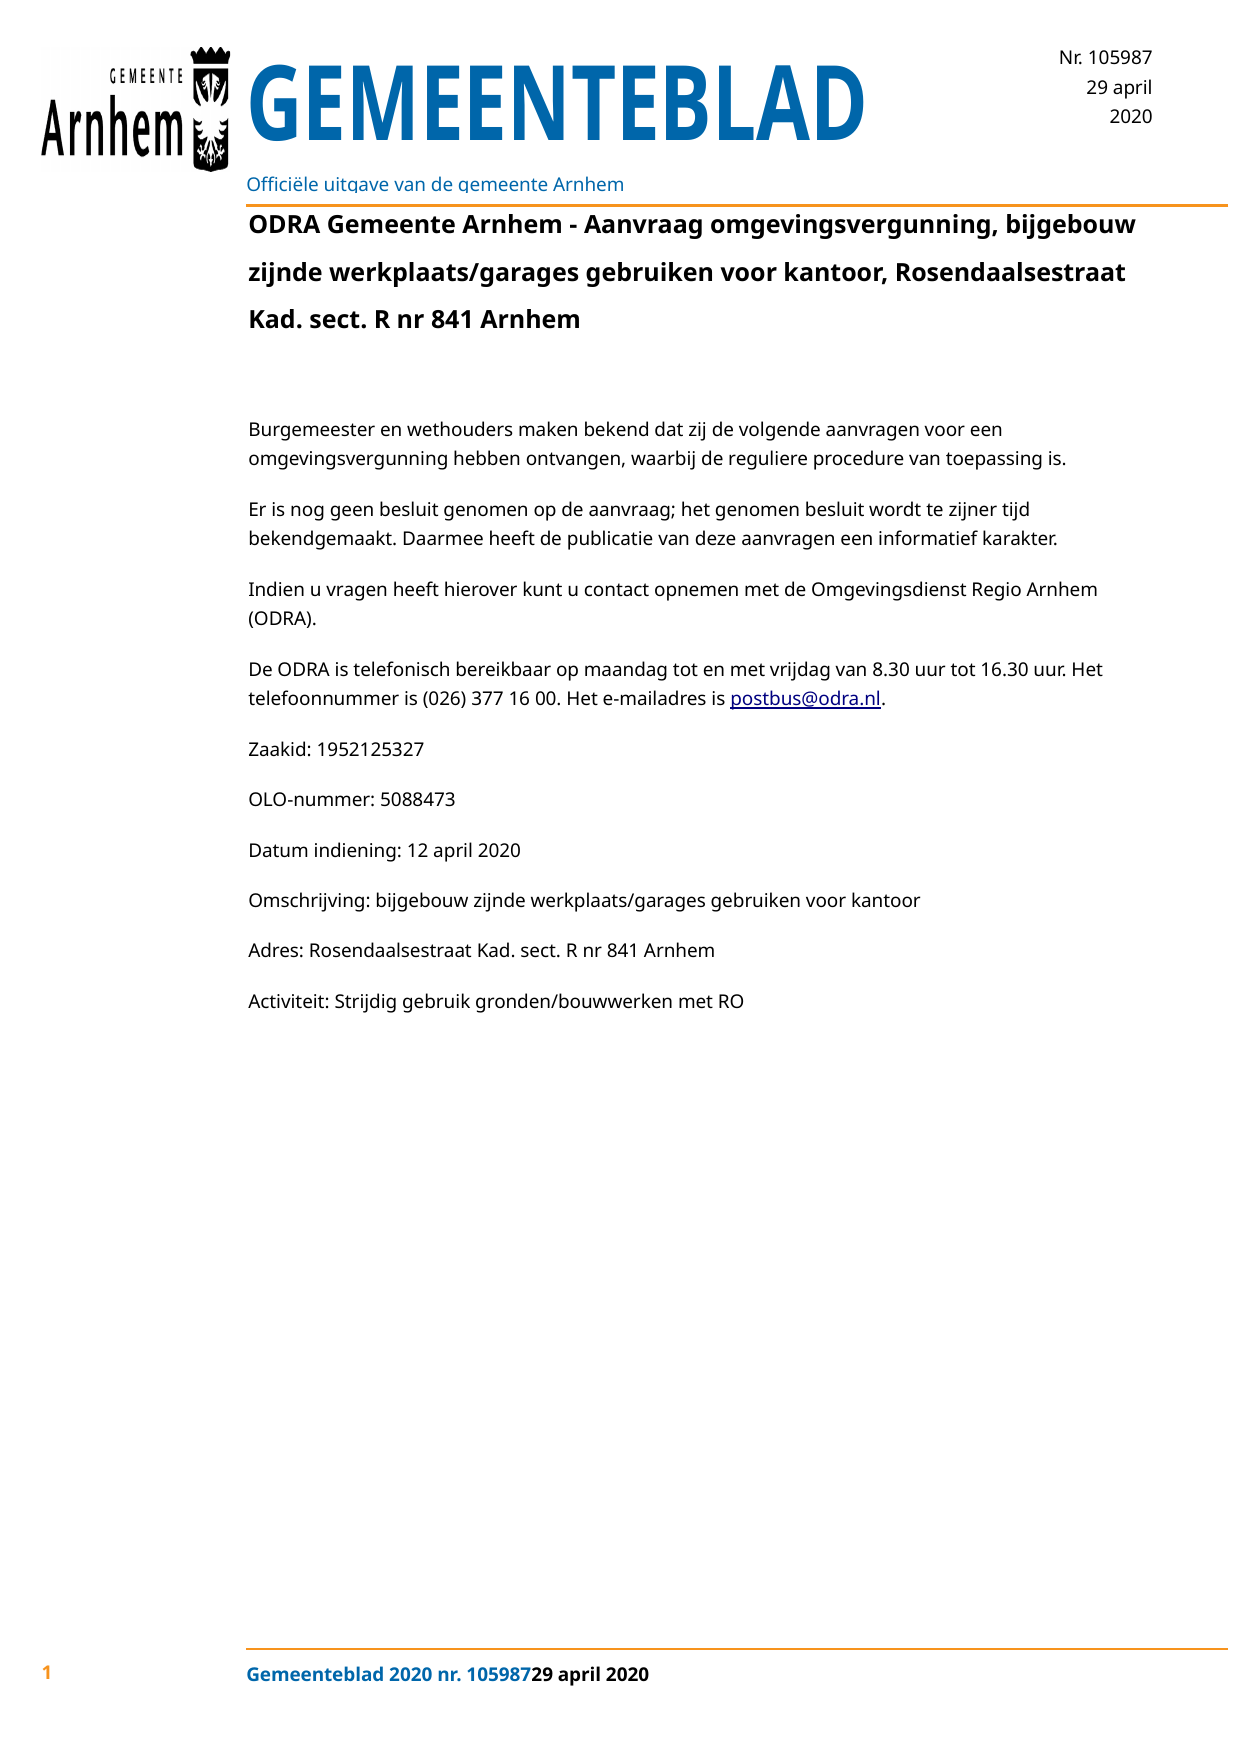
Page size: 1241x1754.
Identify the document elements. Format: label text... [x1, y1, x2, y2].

text Activiteit: Strijdig gebruik gronden/bouwwerken met RO [248, 988, 1152, 1014]
text Indien u vragen heeft hierover kunt u contact opnemen met de Omgevingsdienst Regio Arnhem (ODRA). [248, 576, 1152, 631]
text Burgemeester en wethouders maken bekend dat zij de volgende aanvragen voor een omgevingsvergunning hebben ontvangen, waarbij de reguliere procedure van toepassing is. [248, 416, 1152, 471]
picture [41, 47, 231, 172]
text ODRA Gemeente Arnhem - Aanvraag omgevingsvergunning, bijgebouw zijnde werkplaats/garages gebruiken voor kantoor, Rosendaalsestraat Kad. sect. R nr 841 Arnhem [248, 207, 1152, 336]
text Zaakid: 1952125327 [248, 736, 1152, 762]
text Omschrijving: bijgebouw zijnde werkplaats/garages gebruiken voor kantoor [248, 887, 1152, 913]
text De ODRA is telefonisch bereikbaar op maandag tot en met vrijdag van 8.30 uur tot 16.30 uur. Het telefoonnummer is (026) 377 16 00. Het e-mailadres is postbus@odra.nl. [248, 656, 1152, 711]
text OLO-nummer: 5088473 [248, 786, 1152, 812]
text Adres: Rosendaalsestraat Kad. sect. R nr 841 Arnhem [248, 938, 1152, 963]
text Er is nog geen besluit genomen op de aanvraag; het genomen besluit wordt te zijner tijd bekendgemaakt. Daarmee heeft de publicatie van deze aanvragen een informatief karakter. [248, 496, 1152, 551]
text Datum indiening: 12 april 2020 [248, 837, 1152, 862]
